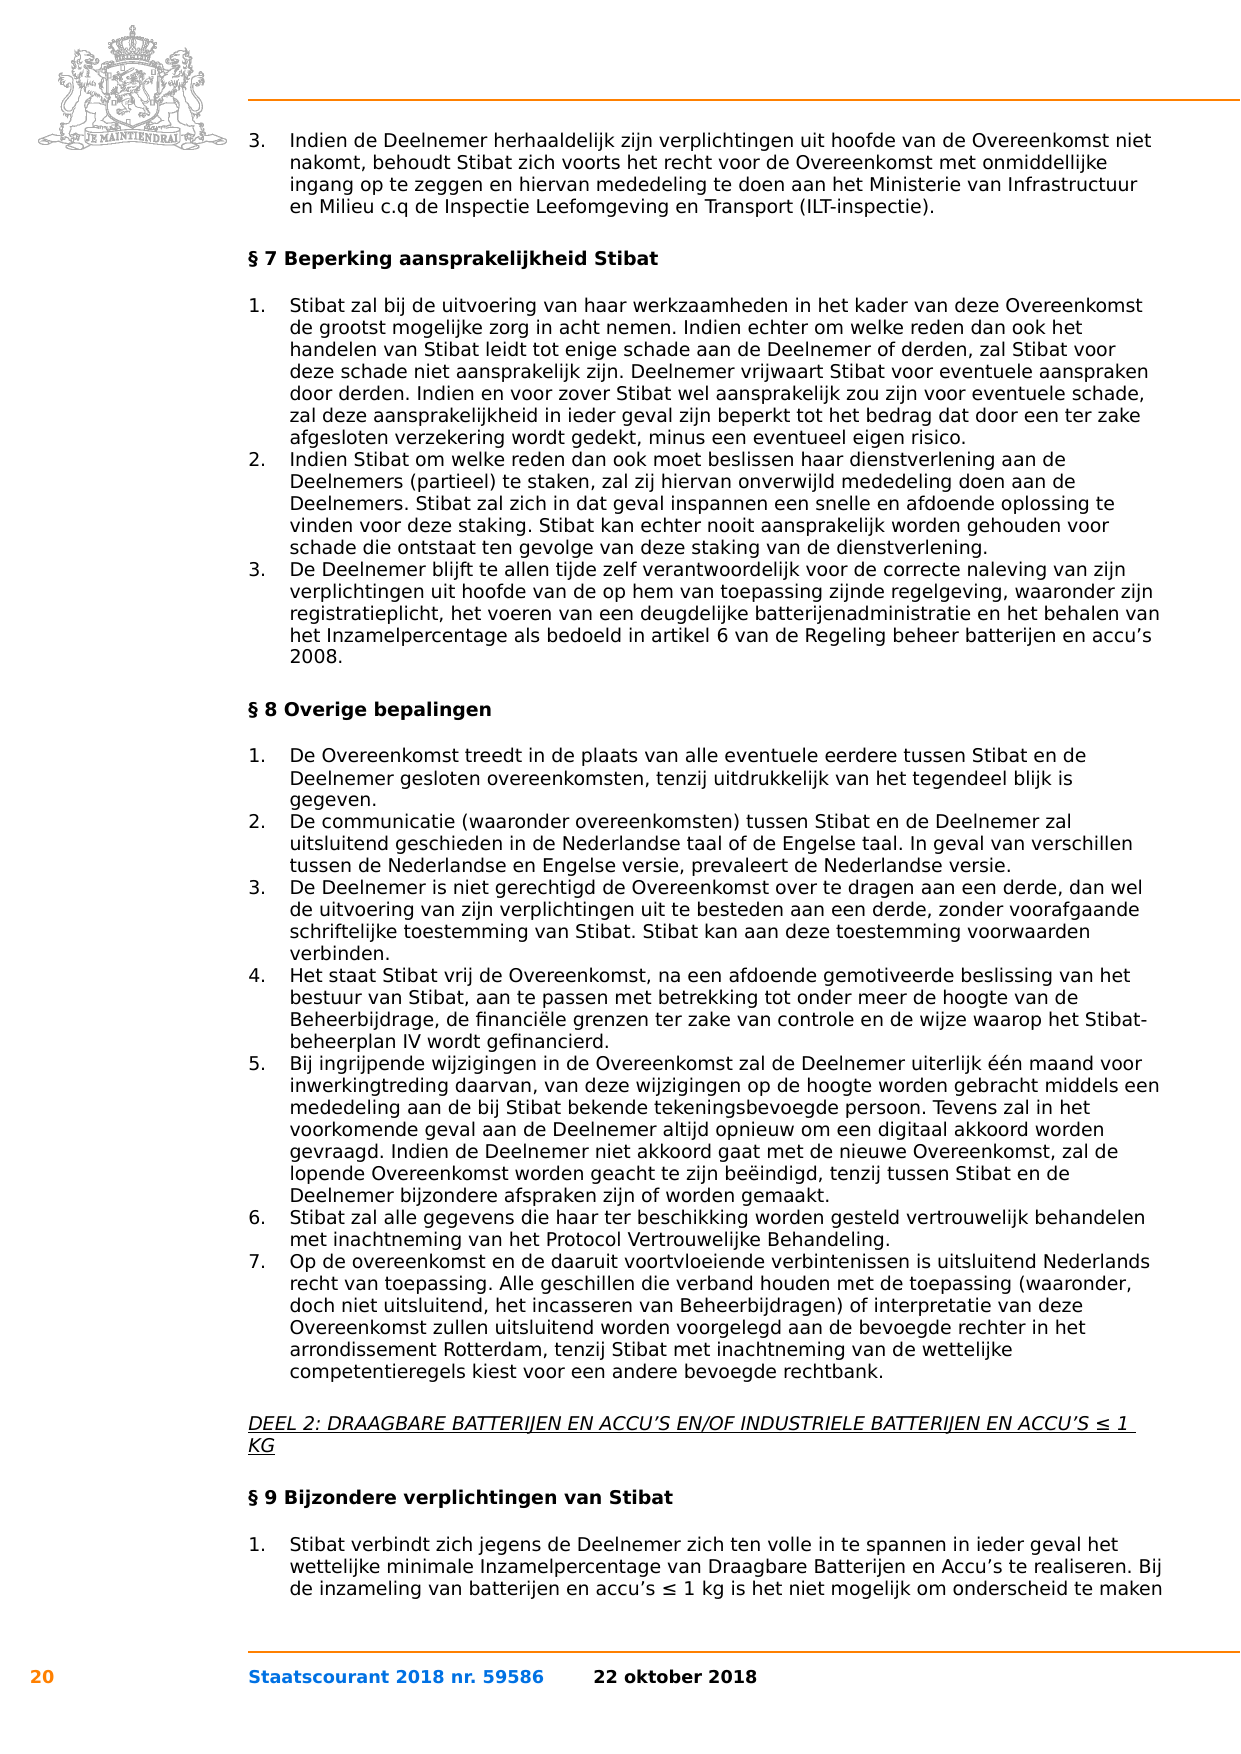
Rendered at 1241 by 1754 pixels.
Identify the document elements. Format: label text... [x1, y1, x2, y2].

picture [38, 25, 227, 150]
text 2. De communicatie (waaronder overeenkomsten) tussen Stibat en de Deelnemer zal uitsluitend geschieden in de Nederlandse taal of de Engelse taal. In geval van verschillen tussen de Nederlandse en Engelse versie, prevaleert de Nederlandse versie. [248, 811, 1163, 877]
subtitle § 8 Overige bepalingen [248, 698, 1163, 720]
text 2. Indien Stibat om welke reden dan ook moet beslissen haar dienstverlening aan de Deelnemers (partieel) te staken, zal zij hiervan onverwijld mededeling doen aan de Deelnemers. Stibat zal zich in dat geval inspannen een snelle en afdoende oplossing te vinden voor deze staking. Stibat kan echter nooit aansprakelijk worden gehouden voor schade die ontstaat ten gevolge van deze staking van de dienstverlening. [248, 449, 1163, 558]
text 3. De Deelnemer blijft te allen tijde zelf verantwoordelijk voor de correcte naleving van zijn verplichtingen uit hoofde van de op hem van toepassing zijnde regelgeving, waaronder zijn registratieplicht, het voeren van een deugdelijke batterijenadministratie en het behalen van het Inzamelpercentage als bedoeld in artikel 6 van de Regeling beheer batterijen en accu’s 2008. [248, 558, 1163, 668]
text 6. Stibat zal alle gegevens die haar ter beschikking worden gesteld vertrouwelijk behandelen met inachtneming van het Protocol Vertrouwelijke Behandeling. [248, 1207, 1163, 1251]
text 1. Stibat verbindt zich jegens de Deelnemer zich ten volle in te spannen in ieder geval het wettelijke minimale Inzamelpercentage van Draagbare Batterijen en Accu’s te realiseren. Bij de inzameling van batterijen en accu’s ≤ 1 kg is het niet mogelijk om onderscheid te maken [248, 1534, 1163, 1600]
text 4. Het staat Stibat vrij de Overeenkomst, na een afdoende gemotiveerde beslissing van het bestuur van Stibat, aan te passen met betrekking tot onder meer de hoogte van de Beheerbijdrage, de financiële grenzen ter zake van controle en de wijze waarop het Stibat-beheerplan IV wordt gefinancierd. [248, 965, 1163, 1053]
subtitle DEEL 2: DRAAGBARE BATTERIJEN EN ACCU’S EN/OF INDUSTRIELE BATTERIJEN EN ACCU’S ≤ 1 KG [248, 1413, 1163, 1457]
text 1. Stibat zal bij de uitvoering van haar werkzaamheden in het kader van deze Overeenkomst de grootst mogelijke zorg in acht nemen. Indien echter om welke reden dan ook het handelen van Stibat leidt tot enige schade aan de Deelnemer of derden, zal Stibat voor deze schade niet aansprakelijk zijn. Deelnemer vrijwaart Stibat voor eventuele aanspraken door derden. Indien en voor zover Stibat wel aansprakelijk zou zijn voor eventuele schade, zal deze aansprakelijkheid in ieder geval zijn beperkt tot het bedrag dat door een ter zake afgesloten verzekering wordt gedekt, minus een eventueel eigen risico. [248, 295, 1163, 449]
subtitle § 9 Bijzondere verplichtingen van Stibat [248, 1487, 1163, 1509]
text 1. De Overeenkomst treedt in de plaats van alle eventuele eerdere tussen Stibat en de Deelnemer gesloten overeenkomsten, tenzij uitdrukkelijk van het tegendeel blijk is gegeven. [248, 745, 1163, 811]
text 3. De Deelnemer is niet gerechtigd de Overeenkomst over te dragen aan een derde, dan wel de uitvoering van zijn verplichtingen uit te besteden aan een derde, zonder voorafgaande schriftelijke toestemming van Stibat. Stibat kan aan deze toestemming voorwaarden verbinden. [248, 877, 1163, 965]
subtitle § 7 Beperking aansprakelijkheid Stibat [248, 248, 1163, 270]
text 5. Bij ingrijpende wijzigingen in de Overeenkomst zal de Deelnemer uiterlijk één maand voor inwerkingtreding daarvan, van deze wijzigingen op de hoogte worden gebracht middels een mededeling aan de bij Stibat bekende tekeningsbevoegde persoon. Tevens zal in het voorkomende geval aan de Deelnemer altijd opnieuw om een digitaal akkoord worden gevraagd. Indien de Deelnemer niet akkoord gaat met de nieuwe Overeenkomst, zal de lopende Overeenkomst worden geacht te zijn beëindigd, tenzij tussen Stibat en de Deelnemer bijzondere afspraken zijn of worden gemaakt. [248, 1053, 1163, 1207]
text 7. Op de overeenkomst en de daaruit voortvloeiende verbintenissen is uitsluitend Nederlands recht van toepassing. Alle geschillen die verband houden met de toepassing (waaronder, doch niet uitsluitend, het incasseren van Beheerbijdragen) of interpretatie van deze Overeenkomst zullen uitsluitend worden voorgelegd aan de bevoegde rechter in het arrondissement Rotterdam, tenzij Stibat met inachtneming van de wettelijke competentieregels kiest voor een andere bevoegde rechtbank. [248, 1251, 1163, 1383]
text 3. Indien de Deelnemer herhaaldelijk zijn verplichtingen uit hoofde van de Overeenkomst niet nakomt, behoudt Stibat zich voorts het recht voor de Overeenkomst met onmiddellijke ingang op te zeggen en hiervan mededeling te doen aan het Ministerie van Infrastructuur en Milieu c.q de Inspectie Leefomgeving en Transport (ILT-inspectie). [248, 130, 1163, 218]
